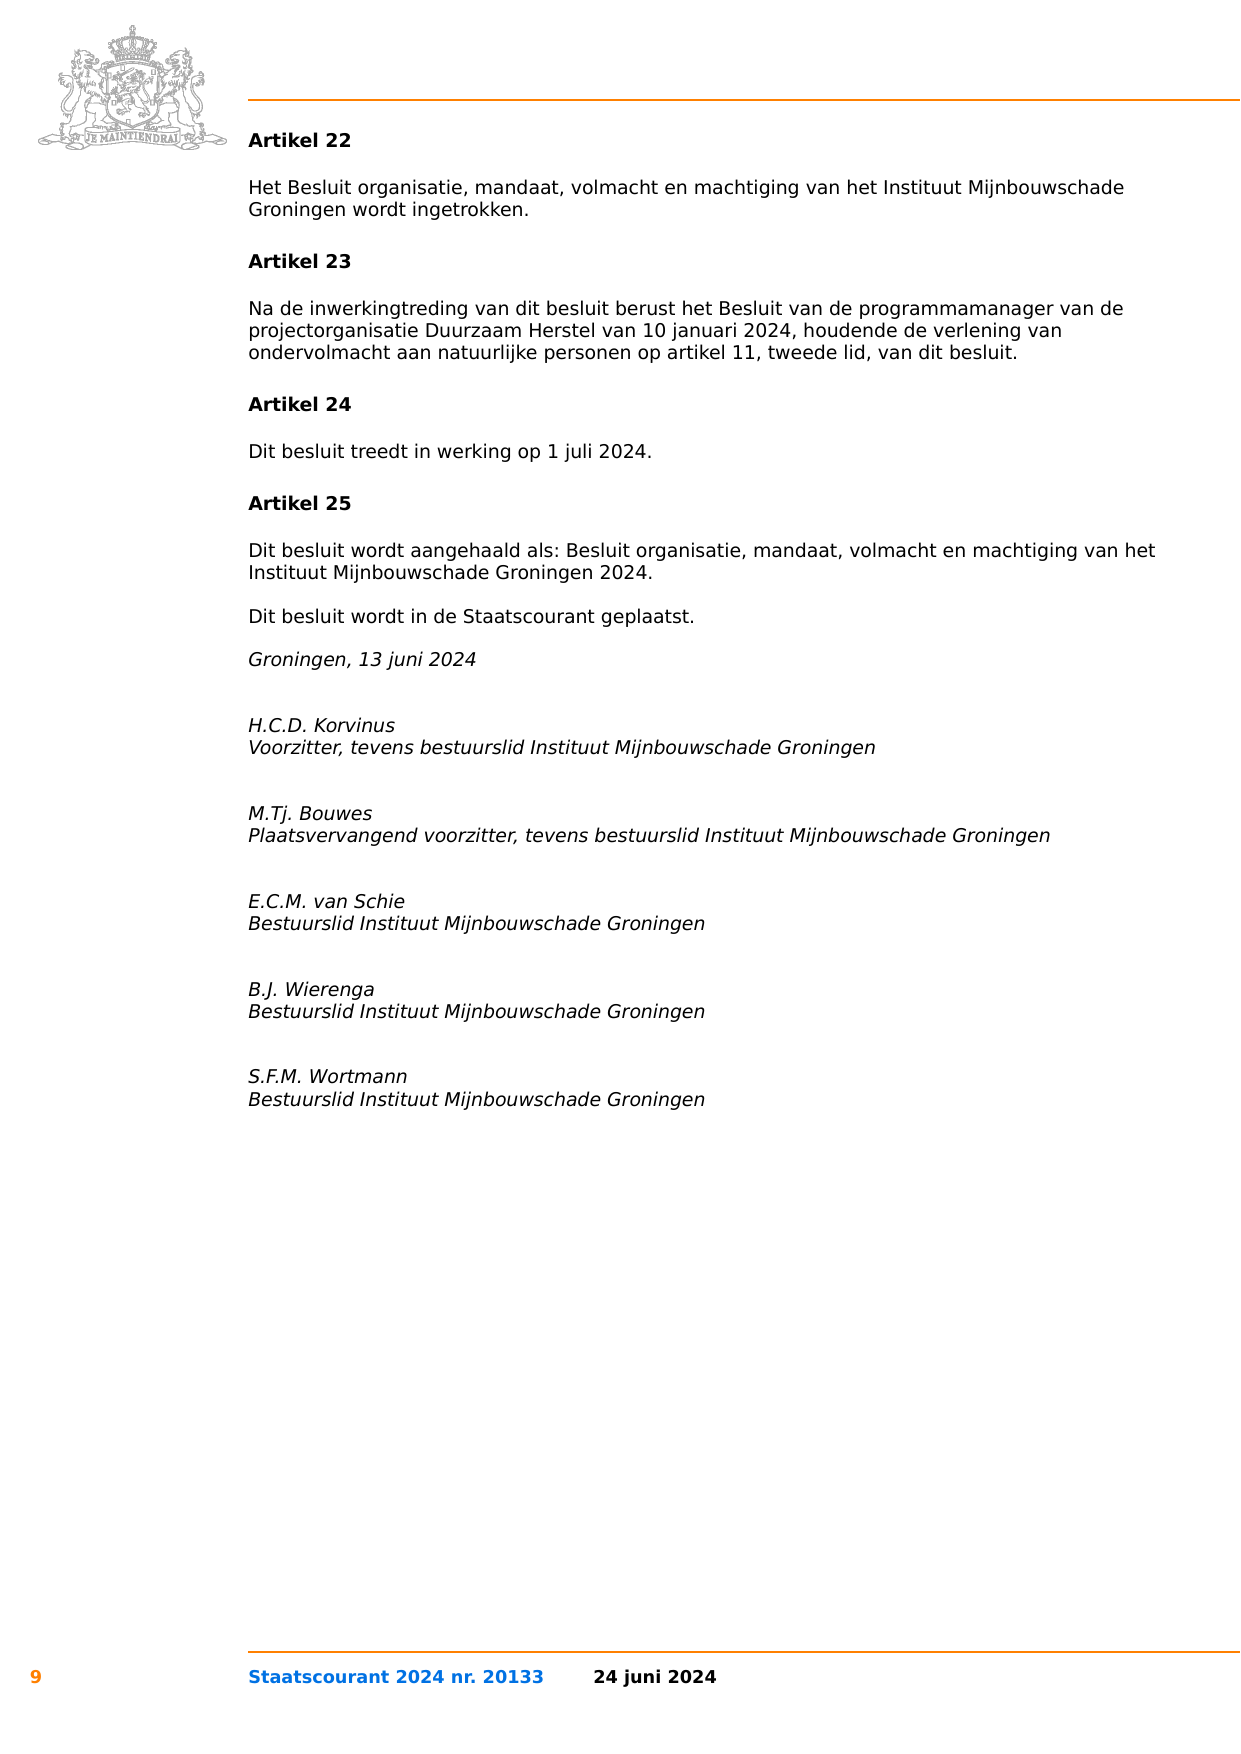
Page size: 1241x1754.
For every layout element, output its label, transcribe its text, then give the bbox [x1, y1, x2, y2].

picture [38, 25, 227, 150]
text Groningen, 13 juni 2024 [248, 649, 1163, 671]
text Het Besluit organisatie, mandaat, volmacht en machtiging van het Instituut Mijnbouwschade Groningen wordt ingetrokken. [248, 177, 1163, 221]
text S.F.M. Wortmann Bestuurslid Instituut Mijnbouwschade Groningen [248, 1044, 1163, 1110]
text E.C.M. van Schie Bestuurslid Instituut Mijnbouwschade Groningen [248, 869, 1163, 935]
text M.Tj. Bouwes Plaatsvervangend voorzitter, tevens bestuurslid Instituut Mijnbouwschade Groningen [248, 781, 1163, 847]
text H.C.D. Korvinus Voorzitter, tevens bestuurslid Instituut Mijnbouwschade Groningen [248, 693, 1163, 759]
text Na de inwerkingtreding van dit besluit berust het Besluit van de programmamanager van de projectorganisatie Duurzaam Herstel van 10 januari 2024, houdende de verlening van ondervolmacht aan natuurlijke personen op artikel 11, tweede lid, van dit besluit. [248, 298, 1163, 364]
subtitle Artikel 24 [248, 394, 1163, 416]
text B.J. Wierenga Bestuurslid Instituut Mijnbouwschade Groningen [248, 957, 1163, 1023]
text Dit besluit wordt aangehaald als: Besluit organisatie, mandaat, volmacht en machtiging van het Instituut Mijnbouwschade Groningen 2024. [248, 540, 1163, 584]
subtitle Artikel 22 [248, 130, 1163, 152]
subtitle Artikel 25 [248, 493, 1163, 515]
subtitle Artikel 23 [248, 251, 1163, 273]
text Dit besluit wordt in de Staatscourant geplaatst. [248, 606, 1163, 627]
text Dit besluit treedt in werking op 1 juli 2024. [248, 441, 1163, 463]
